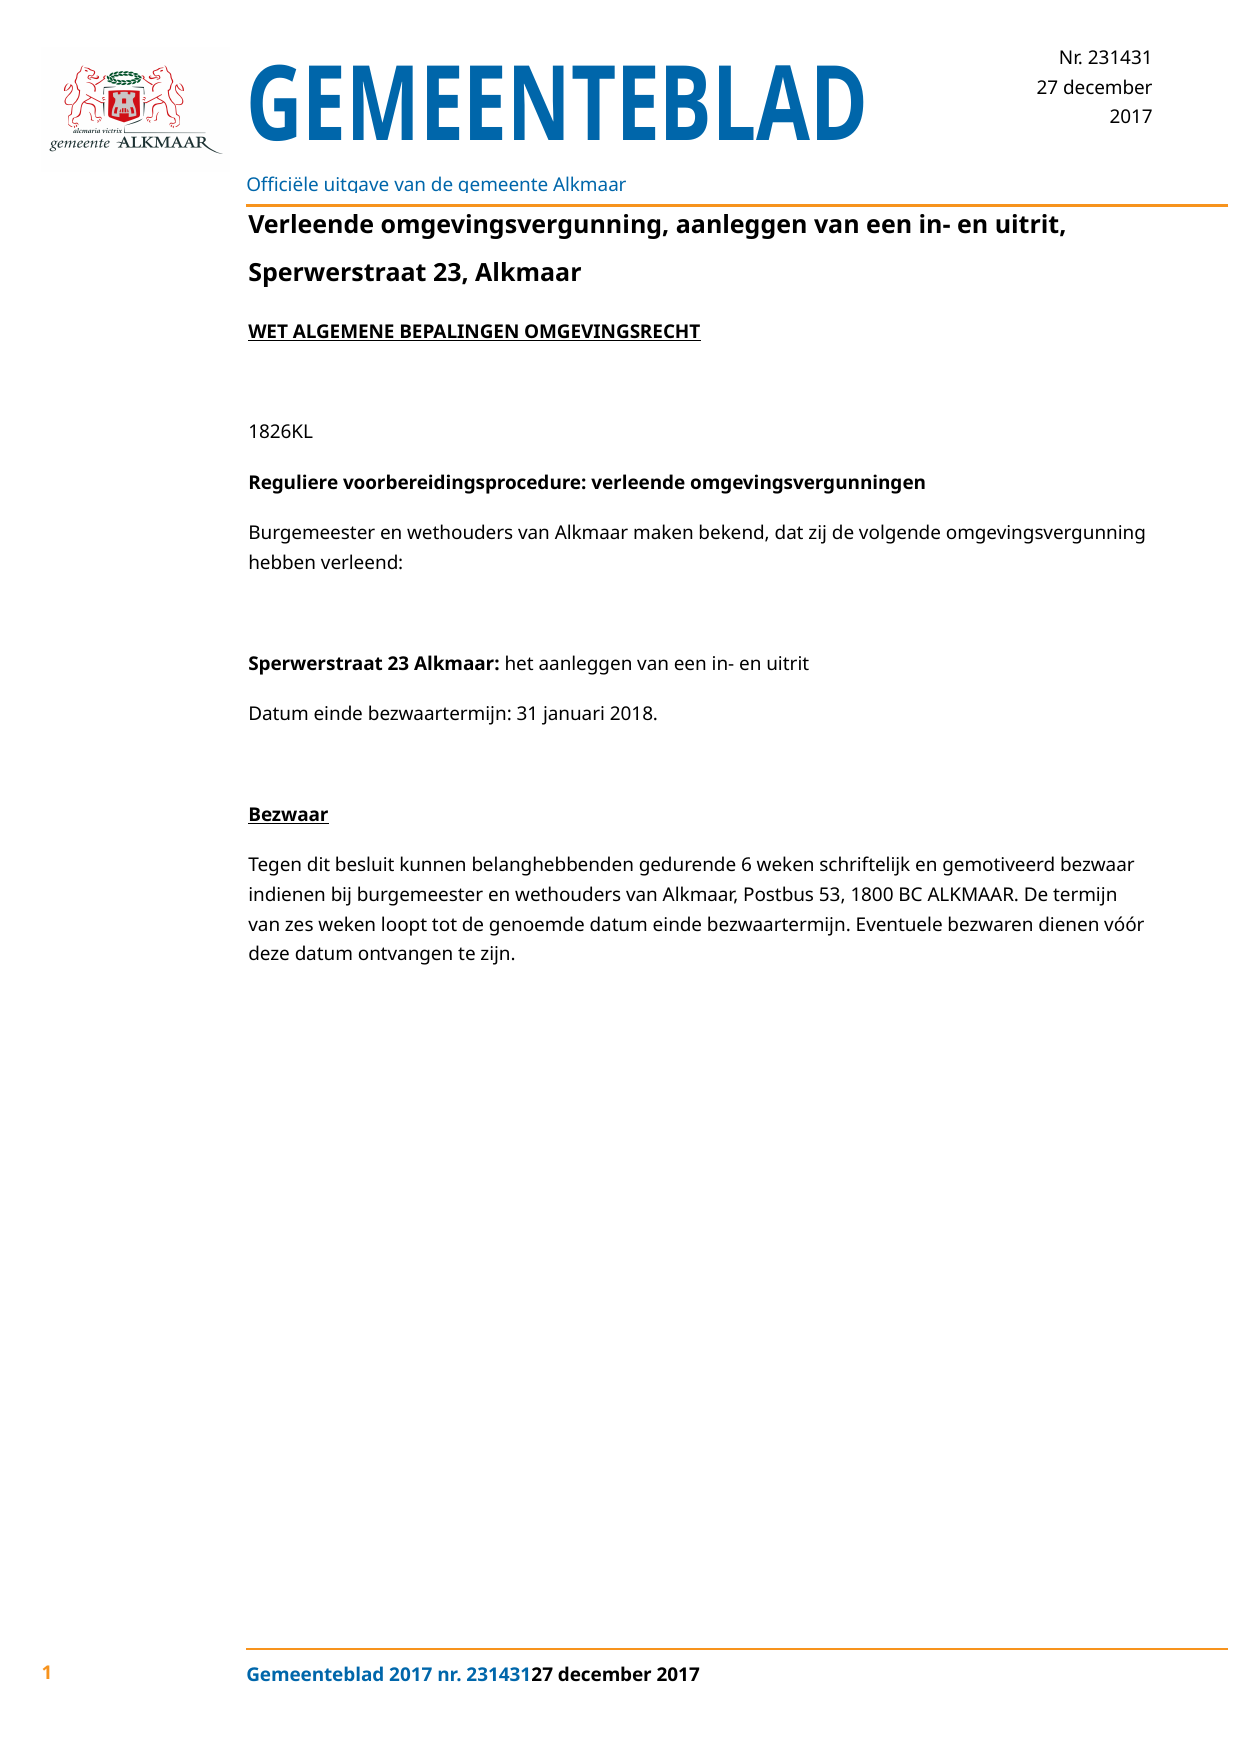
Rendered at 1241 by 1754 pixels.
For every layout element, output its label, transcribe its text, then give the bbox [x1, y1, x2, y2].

text Sperwerstraat 23 Alkmaar: het aanleggen van een in- en uitrit [248, 650, 1152, 676]
text Verleende omgevingsvergunning, aanleggen van een in- en uitrit, Sperwerstraat 23, Alkmaar [248, 207, 1152, 288]
text Tegen dit besluit kunnen belanghebbenden gedurende 6 weken schriftelijk en gemotiveerd bezwaar indienen bij burgemeester en wethouders van Alkmaar, Postbus 53, 1800 BC ALKMAAR. De termijn van zes weken loopt tot de genoemde datum einde bezwaartermijn. Eventuele bezwaren dienen vóór deze datum ontvangen te zijn. [248, 852, 1152, 966]
picture [41, 47, 231, 172]
text Reguliere voorbereidingsprocedure: verleende omgevingsvergunningen [248, 469, 1152, 495]
text Bezwaar [248, 801, 1152, 827]
text 1826KL [248, 419, 1152, 444]
text Datum einde bezwaartermijn: 31 januari 2018. [248, 700, 1152, 726]
text Burgemeester en wethouders van Alkmaar maken bekend, dat zij de volgende omgevingsvergunning hebben verleend: [248, 519, 1152, 575]
text WET ALGEMENE BEPALINGEN OMGEVINGSRECHT [248, 318, 1152, 344]
